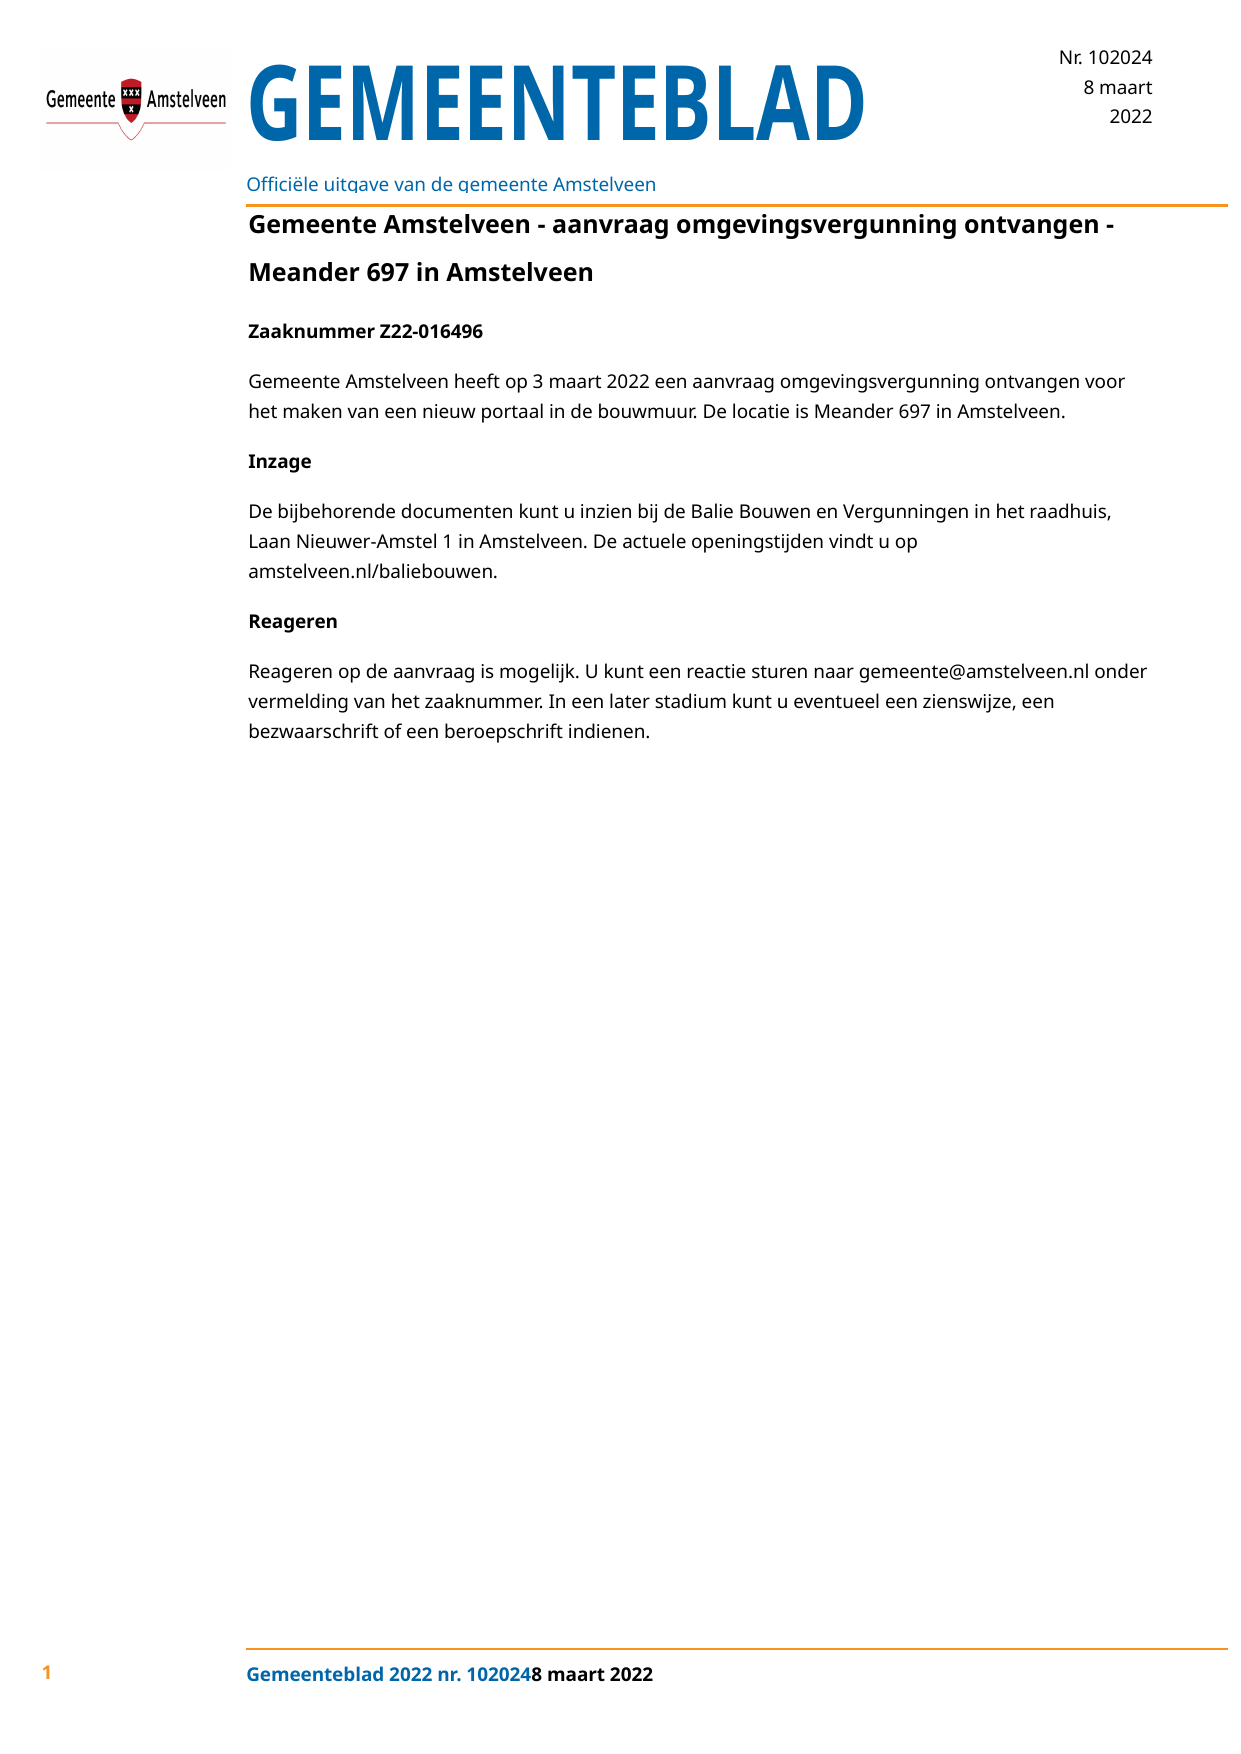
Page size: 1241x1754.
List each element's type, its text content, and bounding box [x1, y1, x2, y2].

text Inzage [248, 448, 1152, 474]
text Zaaknummer Z22-016496 [248, 318, 1152, 344]
text Reageren [248, 608, 1152, 634]
text Reageren op de aanvraag is mogelijk. U kunt een reactie sturen naar gemeente@amstelveen.nl onder vermelding van het zaaknummer. In een later stadium kunt u eventueel een zienswijze, een bezwaarschrift of een beroepschrift indienen. [248, 659, 1152, 744]
picture [41, 47, 231, 172]
text Gemeente Amstelveen heeft op 3 maart 2022 een aanvraag omgevingsvergunning ontvangen voor het maken van een nieuw portaal in de bouwmuur. De locatie is Meander 697 in Amstelveen. [248, 368, 1152, 424]
text De bijbehorende documenten kunt u inzien bij de Balie Bouwen en Vergunningen in het raadhuis, Laan Nieuwer-Amstel 1 in Amstelveen. De actuele openingstijden vindt u op amstelveen.nl/baliebouwen. [248, 499, 1152, 584]
text Gemeente Amstelveen - aanvraag omgevingsvergunning ontvangen - Meander 697 in Amstelveen [248, 207, 1152, 288]
